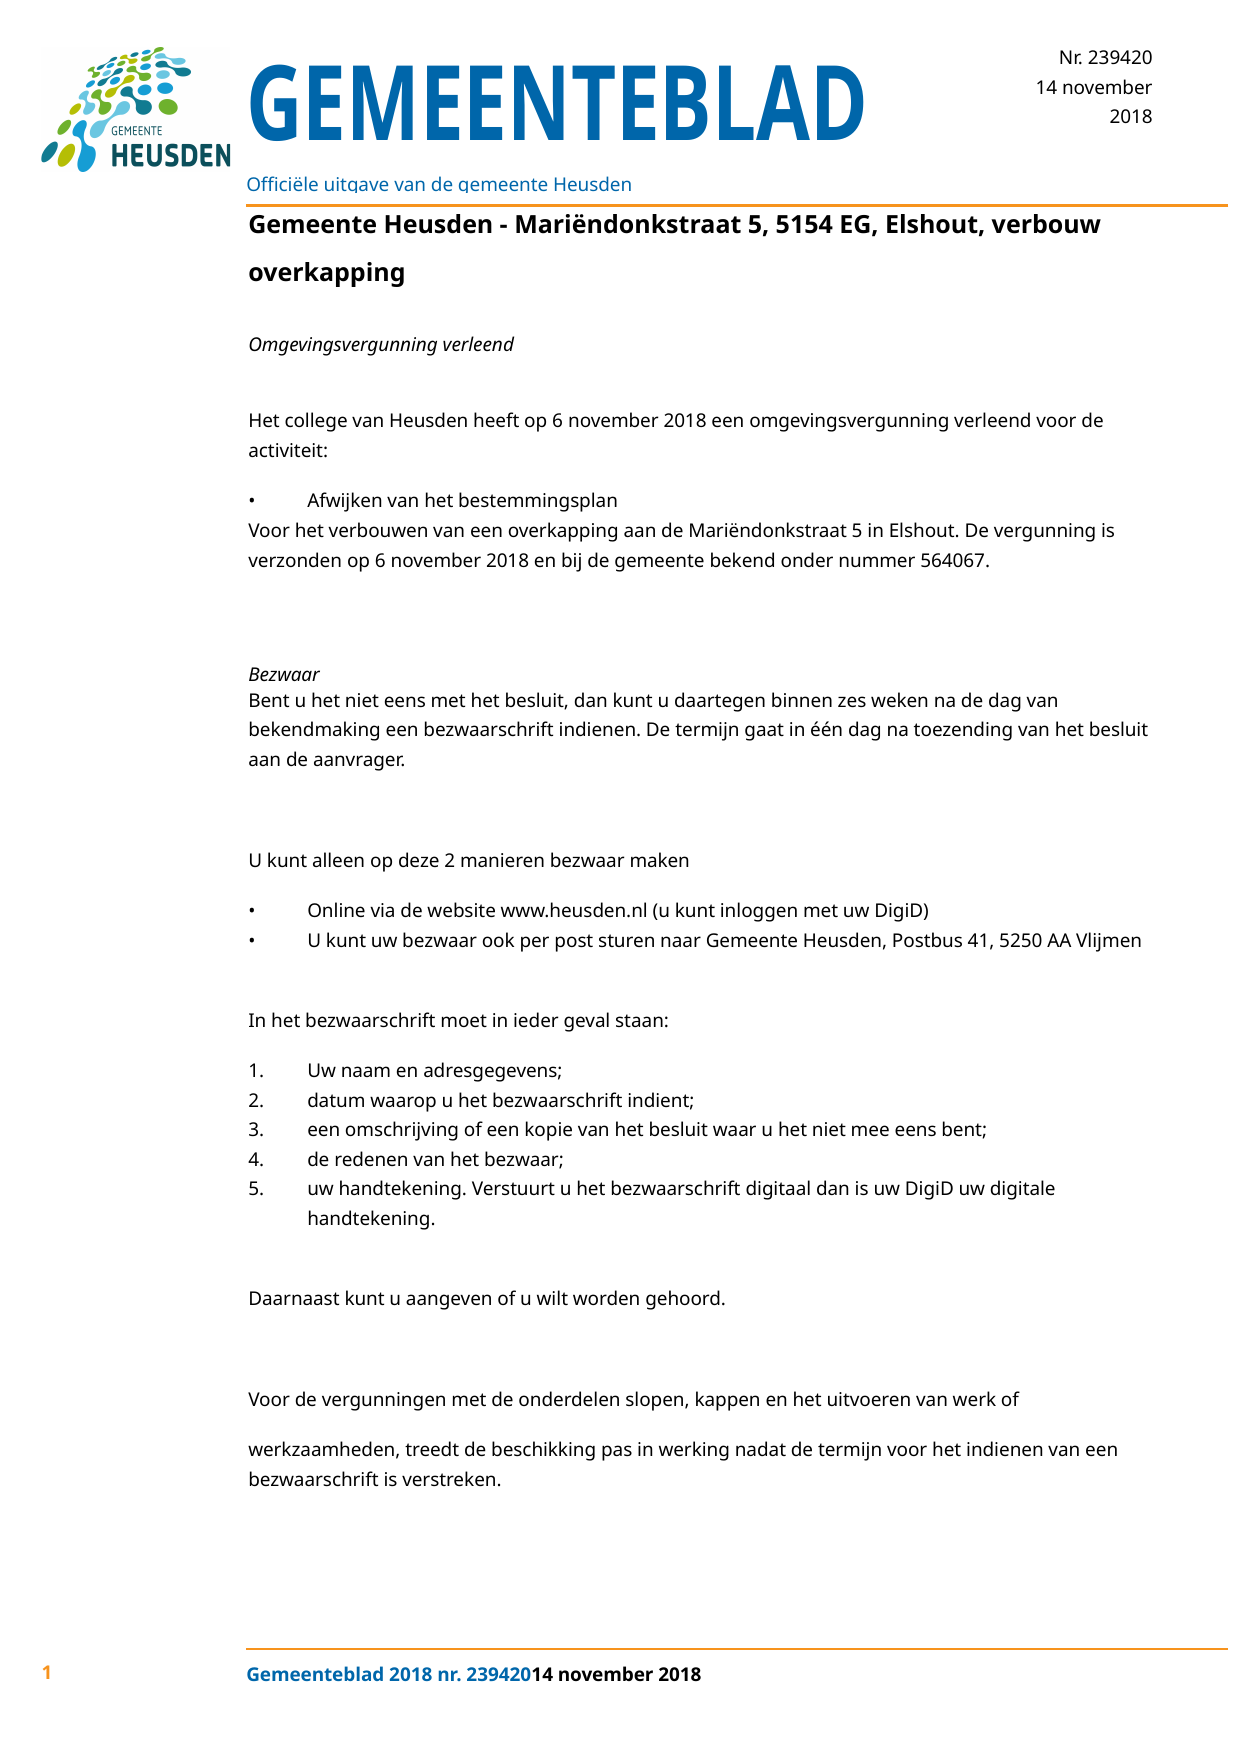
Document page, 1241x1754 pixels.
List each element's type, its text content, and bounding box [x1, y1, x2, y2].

picture [41, 47, 231, 172]
list datum waarop u het bezwaarschrift indient; [248, 1087, 1152, 1113]
list Online via de website www.heusden.nl (u kunt inloggen met uw DigiD) [248, 897, 1152, 923]
list Uw naam en adresgegevens; [248, 1057, 1152, 1083]
text In het bezwaarschrift moet in ieder geval staan: [248, 1007, 1152, 1033]
text Gemeente Heusden - Mariëndonkstraat 5, 5154 EG, Elshout, verbouw overkapping [248, 207, 1152, 288]
text Daarnaast kunt u aangeven of u wilt worden gehoord. [248, 1285, 1152, 1311]
text werkzaamheden, treedt de beschikking pas in werking nadat de termijn voor het indienen van een bezwaarschrift is verstreken. [248, 1436, 1152, 1492]
list de redenen van het bezwaar; [248, 1146, 1152, 1172]
list U kunt uw bezwaar ook per post sturen naar Gemeente Heusden, Postbus 41, 5250 AA Vlijmen [248, 927, 1152, 953]
list Afwijken van het bestemmingsplan [248, 488, 1152, 513]
text Bent u het niet eens met het besluit, dan kunt u daartegen binnen zes weken na de dag van bekendmaking een bezwaarschrift indienen. De termijn gaat in één dag na toezending van het besluit aan de aanvrager. [248, 687, 1152, 772]
list uw handtekening. Verstuurt u het bezwaarschrift digitaal dan is uw DigiD uw digitale handtekening. [248, 1176, 1152, 1231]
text Bezwaar [248, 661, 1152, 687]
text Het college van Heusden heeft op 6 november 2018 een omgevingsvergunning verleend voor de activiteit: [248, 408, 1152, 463]
text Voor de vergunningen met de onderdelen slopen, kappen en het uitvoeren van werk of [248, 1386, 1152, 1412]
text U kunt alleen op deze 2 manieren bezwaar maken [248, 847, 1152, 873]
list een omschrijving of een kopie van het besluit waar u het niet mee eens bent; [248, 1116, 1152, 1142]
text Voor het verbouwen van een overkapping aan de Mariëndonkstraat 5 in Elshout. De vergunning is verzonden op 6 november 2018 en bij de gemeente bekend onder nummer 564067. [248, 517, 1152, 572]
text Omgevingsvergunning verleend [248, 331, 1152, 357]
